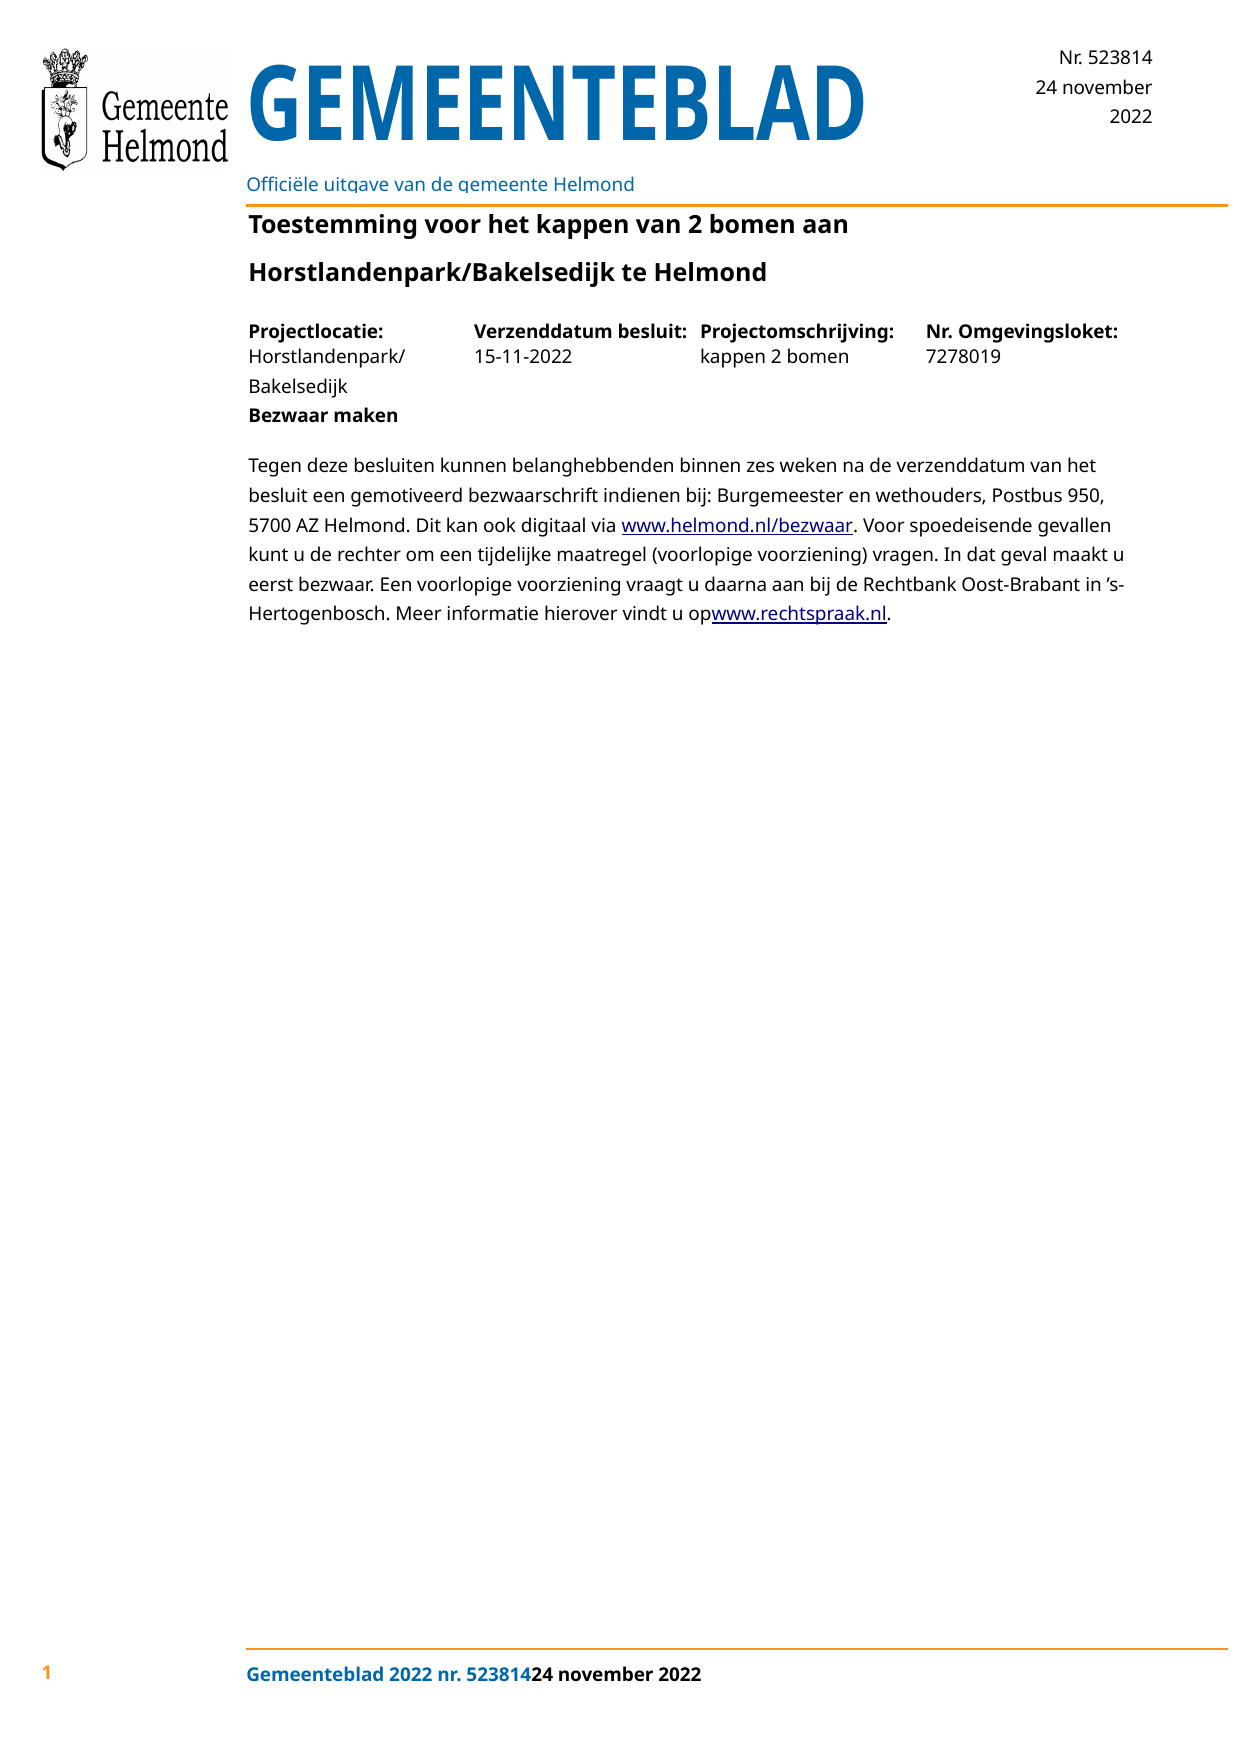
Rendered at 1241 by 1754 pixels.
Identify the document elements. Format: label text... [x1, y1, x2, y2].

picture [41, 47, 231, 172]
text Bezwaar maken [248, 402, 1152, 428]
table_header Verzenddatum besluit: [474, 318, 700, 344]
text Tegen deze besluiten kunnen belanghebbenden binnen zes weken na de verzenddatum van het besluit een gemotiveerd bezwaarschrift indienen bij: Burgemeester en wethouders, Postbus 950, 5700 AZ Helmond. Dit kan ook digitaal via www.helmond.nl/bezwaar. Voor spoedeisende gevallen kunt u de rechter om een tijdelijke maatregel (voorlopige voorziening) vragen. In dat geval maakt u eerst bezwaar. Een voorlopige voorziening vraagt u daarna aan bij de Rechtbank Oost-Brabant in ’s-Hertogenbosch. Meer informatie hierover vindt u opwww.rechtspraak.nl. [248, 453, 1152, 626]
table_header Nr. Omgevingsloket: [926, 318, 1152, 344]
table_cell Horstlandenpark/Bakelsedijk [248, 344, 474, 399]
table_cell 15-11-2022 [474, 344, 700, 399]
table_cell 7278019 [926, 344, 1152, 399]
table_header Projectlocatie: [248, 318, 474, 344]
table_cell kappen 2 bomen [700, 344, 926, 399]
text Toestemming voor het kappen van 2 bomen aan Horstlandenpark/Bakelsedijk te Helmond [248, 207, 1152, 288]
table_header Projectomschrijving: [700, 318, 926, 344]
